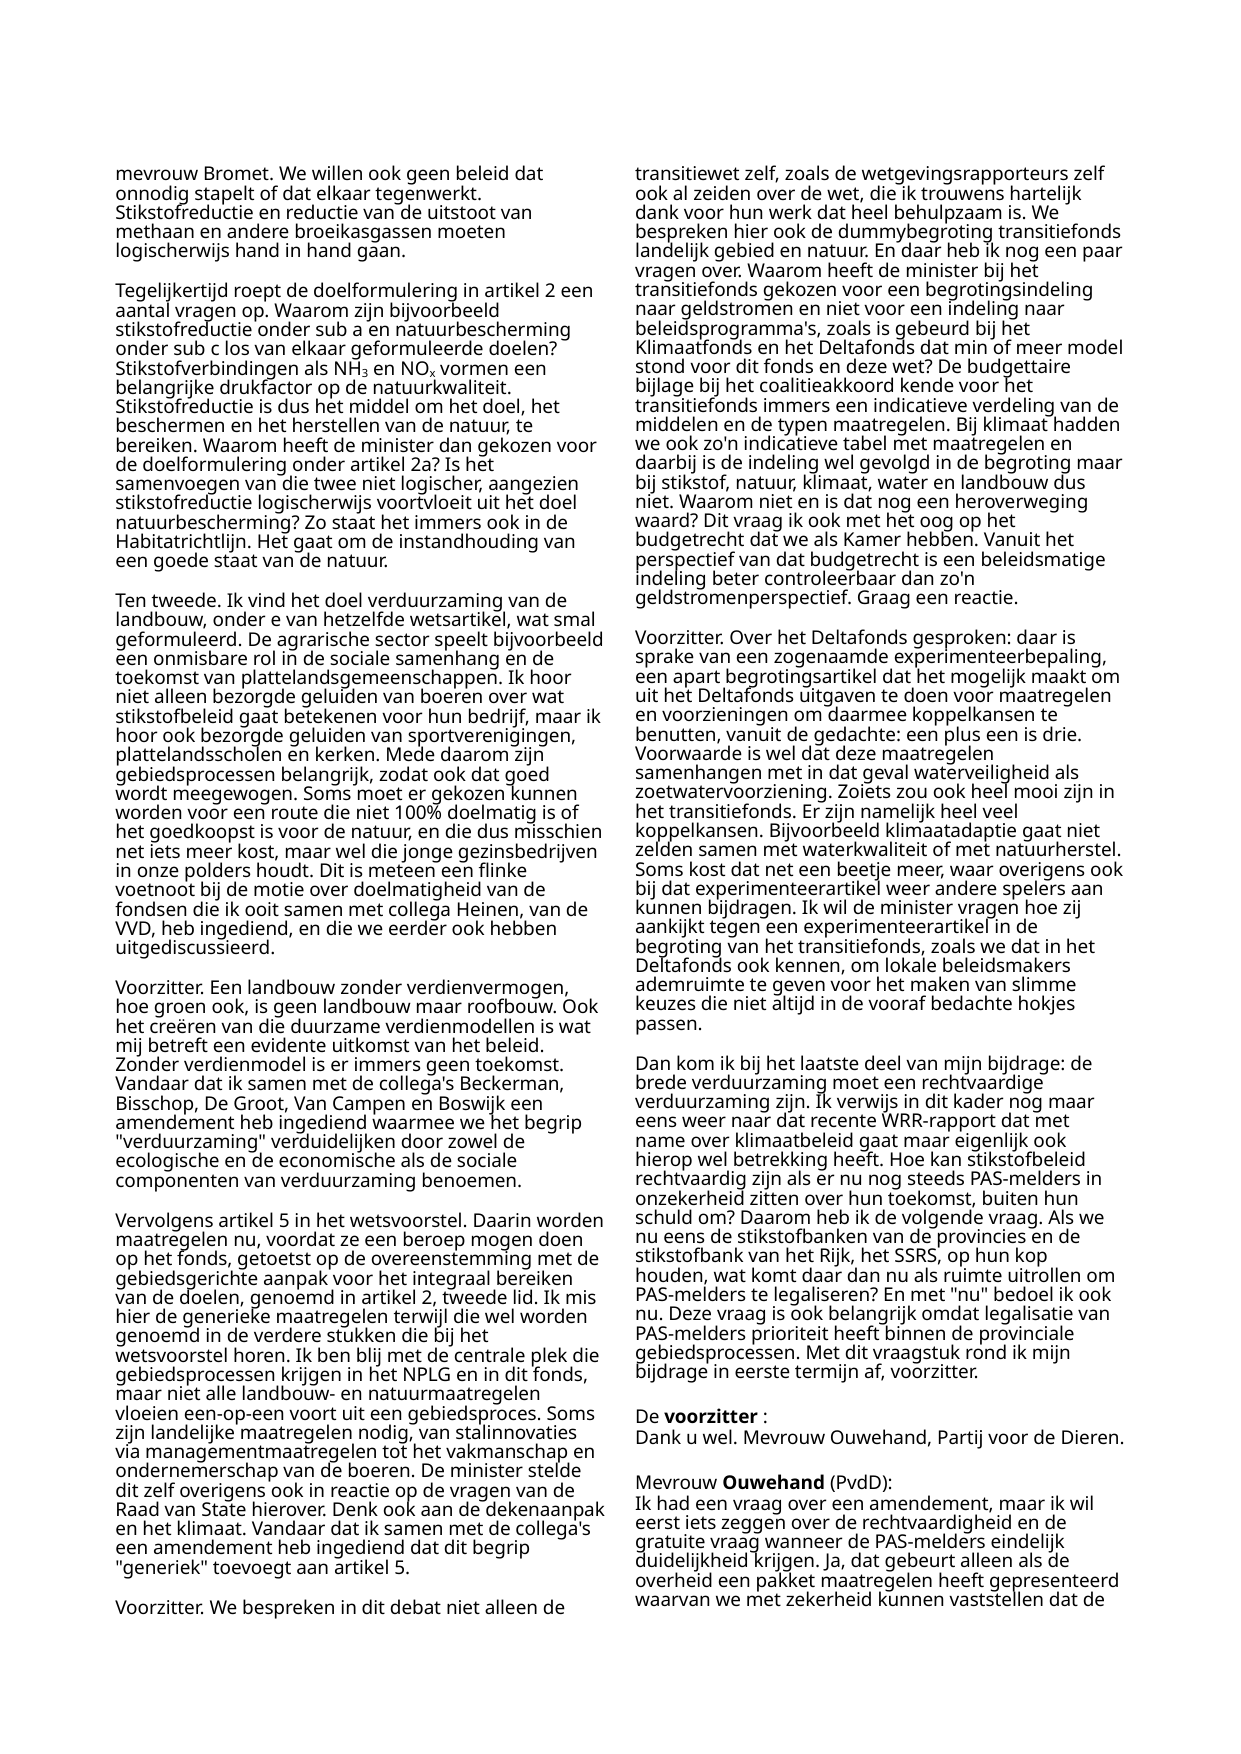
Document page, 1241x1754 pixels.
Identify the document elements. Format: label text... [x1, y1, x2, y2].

text Voorzitter. Over het Deltafonds gesproken: daar is sprake van een zogenaamde experimenteerbepaling, een apart begrotingsartikel dat het mogelijk maakt om uit het Deltafonds uitgaven te doen voor maatregelen en voorzieningen om daarmee koppelkansen te benutten, vanuit de gedachte: een plus een is drie. Voorwaarde is wel dat deze maatregelen samenhangen met in dat geval waterveiligheid als zoetwatervoorziening. Zoiets zou ook heel mooi zijn in het transitiefonds. Er zijn namelijk heel veel koppelkansen. Bijvoorbeeld klimaatadaptie gaat niet zelden samen met waterkwaliteit of met natuurherstel. Soms kost dat net een beetje meer, waar overigens ook bij dat experimenteerartikel weer andere spelers aan kunnen bijdragen. Ik wil de minister vragen hoe zij aankijkt tegen een experimenteerartikel in de begroting van het transitiefonds, zoals we dat in het Deltafonds ook kennen, om lokale beleidsmakers ademruimte te geven voor het maken van slimme keuzes die niet altijd in de vooraf bedachte hokjes passen. [635, 629, 1125, 1034]
text transitiewet zelf, zoals de wetgevingsrapporteurs zelf ook al zeiden over de wet, die ik trouwens hartelijk dank voor hun werk dat heel behulpzaam is. We bespreken hier ook de dummybegroting transitiefonds landelijk gebied en natuur. En daar heb ik nog een paar vragen over. Waarom heeft de minister bij het transitiefonds gekozen voor een begrotingsindeling naar geldstromen en niet voor een indeling naar beleidsprogramma's, zoals is gebeurd bij het Klimaatfonds en het Deltafonds dat min of meer model stond voor dit fonds en deze wet? De budgettaire bijlage bij het coalitieakkoord kende voor het transitiefonds immers een indicatieve verdeling van de middelen en de typen maatregelen. Bij klimaat hadden we ook zo'n indicatieve tabel met maatregelen en daarbij is de indeling wel gevolgd in de begroting maar bij stikstof, natuur, klimaat, water en landbouw dus niet. Waarom niet en is dat nog een heroverweging waard? Dit vraag ik ook met het oog op het budgetrecht dat we als Kamer hebben. Vanuit het perspectief van dat budgetrecht is een beleidsmatige indeling beter controleerbaar dan zo'n geldstromenperspectief. Graag een reactie. [635, 165, 1125, 608]
text Dan kom ik bij het laatste deel van mijn bijdrage: de brede verduurzaming moet een rechtvaardige verduurzaming zijn. Ik verwijs in dit kader nog maar eens weer naar dat recente WRR-rapport dat met name over klimaatbeleid gaat maar eigenlijk ook hierop wel betrekking heeft. Hoe kan stikstofbeleid rechtvaardig zijn als er nu nog steeds PAS-melders in onzekerheid zitten over hun toekomst, buiten hun schuld om? Daarom heb ik de volgende vraag. Als we nu eens de stikstofbanken van de provincies en de stikstofbank van het Rijk, het SSRS, op hun kop houden, wat komt daar dan nu als ruimte uitrollen om PAS-melders te legaliseren? En met "nu" bedoel ik ook nu. Deze vraag is ook belangrijk omdat legalisatie van PAS-melders prioriteit heeft binnen de provinciale gebiedsprocessen. Met dit vraagstuk rond ik mijn bijdrage in eerste termijn af, voorzitter. [635, 1055, 1125, 1382]
text Ten tweede. Ik vind het doel verduurzaming van de landbouw, onder e van hetzelfde wetsartikel, wat smal geformuleerd. De agrarische sector speelt bijvoorbeeld een onmisbare rol in de sociale samenhang en de toekomst van plattelandsgemeenschappen. Ik hoor niet alleen bezorgde geluiden van boeren over wat stikstofbeleid gaat betekenen voor hun bedrijf, maar ik hoor ook bezorgde geluiden van sportverenigingen, plattelandsscholen en kerken. Mede daarom zijn gebiedsprocessen belangrijk, zodat ook dat goed wordt meegewogen. Soms moet er gekozen kunnen worden voor een route die niet 100% doelmatig is of het goedkoopst is voor de natuur, en die dus misschien net iets meer kost, maar wel die jonge gezinsbedrijven in onze polders houdt. Dit is meteen een flinke voetnoot bij de motie over doelmatigheid van de fondsen die ik ooit samen met collega Heinen, van de VVD, heb ingediend, en die we eerder ook hebben uitgediscussieerd. [115, 592, 605, 958]
text Tegelijkertijd roept de doelformulering in artikel 2 een aantal vragen op. Waarom zijn bijvoorbeeld stikstofreductie onder sub a en natuurbescherming onder sub c los van elkaar geformuleerde doelen? Stikstofverbindingen als NH3 en NOx vormen een belangrijke drukfactor op de natuurkwaliteit. Stikstofreductie is dus het middel om het doel, het beschermen en het herstellen van de natuur, te bereiken. Waarom heeft de minister dan gekozen voor de doelformulering onder artikel 2a? Is het samenvoegen van die twee niet logischer, aangezien stikstofreductie logischerwijs voortvloeit uit het doel natuurbescherming? Zo staat het immers ook in de Habitatrichtlijn. Het gaat om de instandhouding van een goede staat van de natuur. [115, 282, 605, 571]
text Voorzitter. Een landbouw zonder verdienvermogen, hoe groen ook, is geen landbouw maar roofbouw. Ook het creëren van die duurzame verdienmodellen is wat mij betreft een evidente uitkomst van het beleid. Zonder verdienmodel is er immers geen toekomst. Vandaar dat ik samen met de collega's Beckerman, Bisschop, De Groot, Van Campen en Boswijk een amendement heb ingediend waarmee we het begrip "verduurzaming" verduidelijken door zowel de ecologische en de economische als de sociale componenten van verduurzaming benoemen. [115, 979, 605, 1191]
text Dank u wel. Mevrouw Ouwehand, Partij voor de Dieren. [635, 1429, 1125, 1448]
text mevrouw Bromet. We willen ook geen beleid dat onnodig stapelt of dat elkaar tegenwerkt. Stikstofreductie en reductie van de uitstoot van methaan en andere broeikasgassen moeten logischerwijs hand in hand gaan. [115, 165, 605, 262]
text Ik had een vraag over een amendement, maar ik wil eerst iets zeggen over de rechtvaardigheid en de gratuite vraag wanneer de PAS-melders eindelijk duidelijkheid krijgen. Ja, dat gebeurt alleen als de overheid een pakket maatregelen heeft gepresenteerd waarvan we met zekerheid kunnen vaststellen dat de [635, 1495, 1125, 1610]
text Vervolgens artikel 5 in het wetsvoorstel. Daarin worden maatregelen nu, voordat ze een beroep mogen doen op het fonds, getoetst op de overeenstemming met de gebiedsgerichte aanpak voor het integraal bereiken van de doelen, genoemd in artikel 2, tweede lid. Ik mis hier de generieke maatregelen terwijl die wel worden genoemd in de verdere stukken die bij het wetsvoorstel horen. Ik ben blij met de centrale plek die gebiedsprocessen krijgen in het NPLG en in dit fonds, maar niet alle landbouw- en natuurmaatregelen vloeien een-op-een voort uit een gebiedsproces. Soms zijn landelijke maatregelen nodig, van stalinnovaties via managementmaatregelen tot het vakmanschap en ondernemerschap van de boeren. De minister stelde dit zelf overigens ook in reactie op de vragen van de Raad van State hierover. Denk ook aan de dekenaanpak en het klimaat. Vandaar dat ik samen met de collega's een amendement heb ingediend dat dit begrip "generiek" toevoegt aan artikel 5. [115, 1212, 605, 1578]
text Mevrouw Ouwehand (PvdD): [635, 1469, 1125, 1495]
text Voorzitter. We bespreken in dit debat niet alleen de [115, 1599, 605, 1618]
text De voorzitter : [635, 1403, 1125, 1429]
